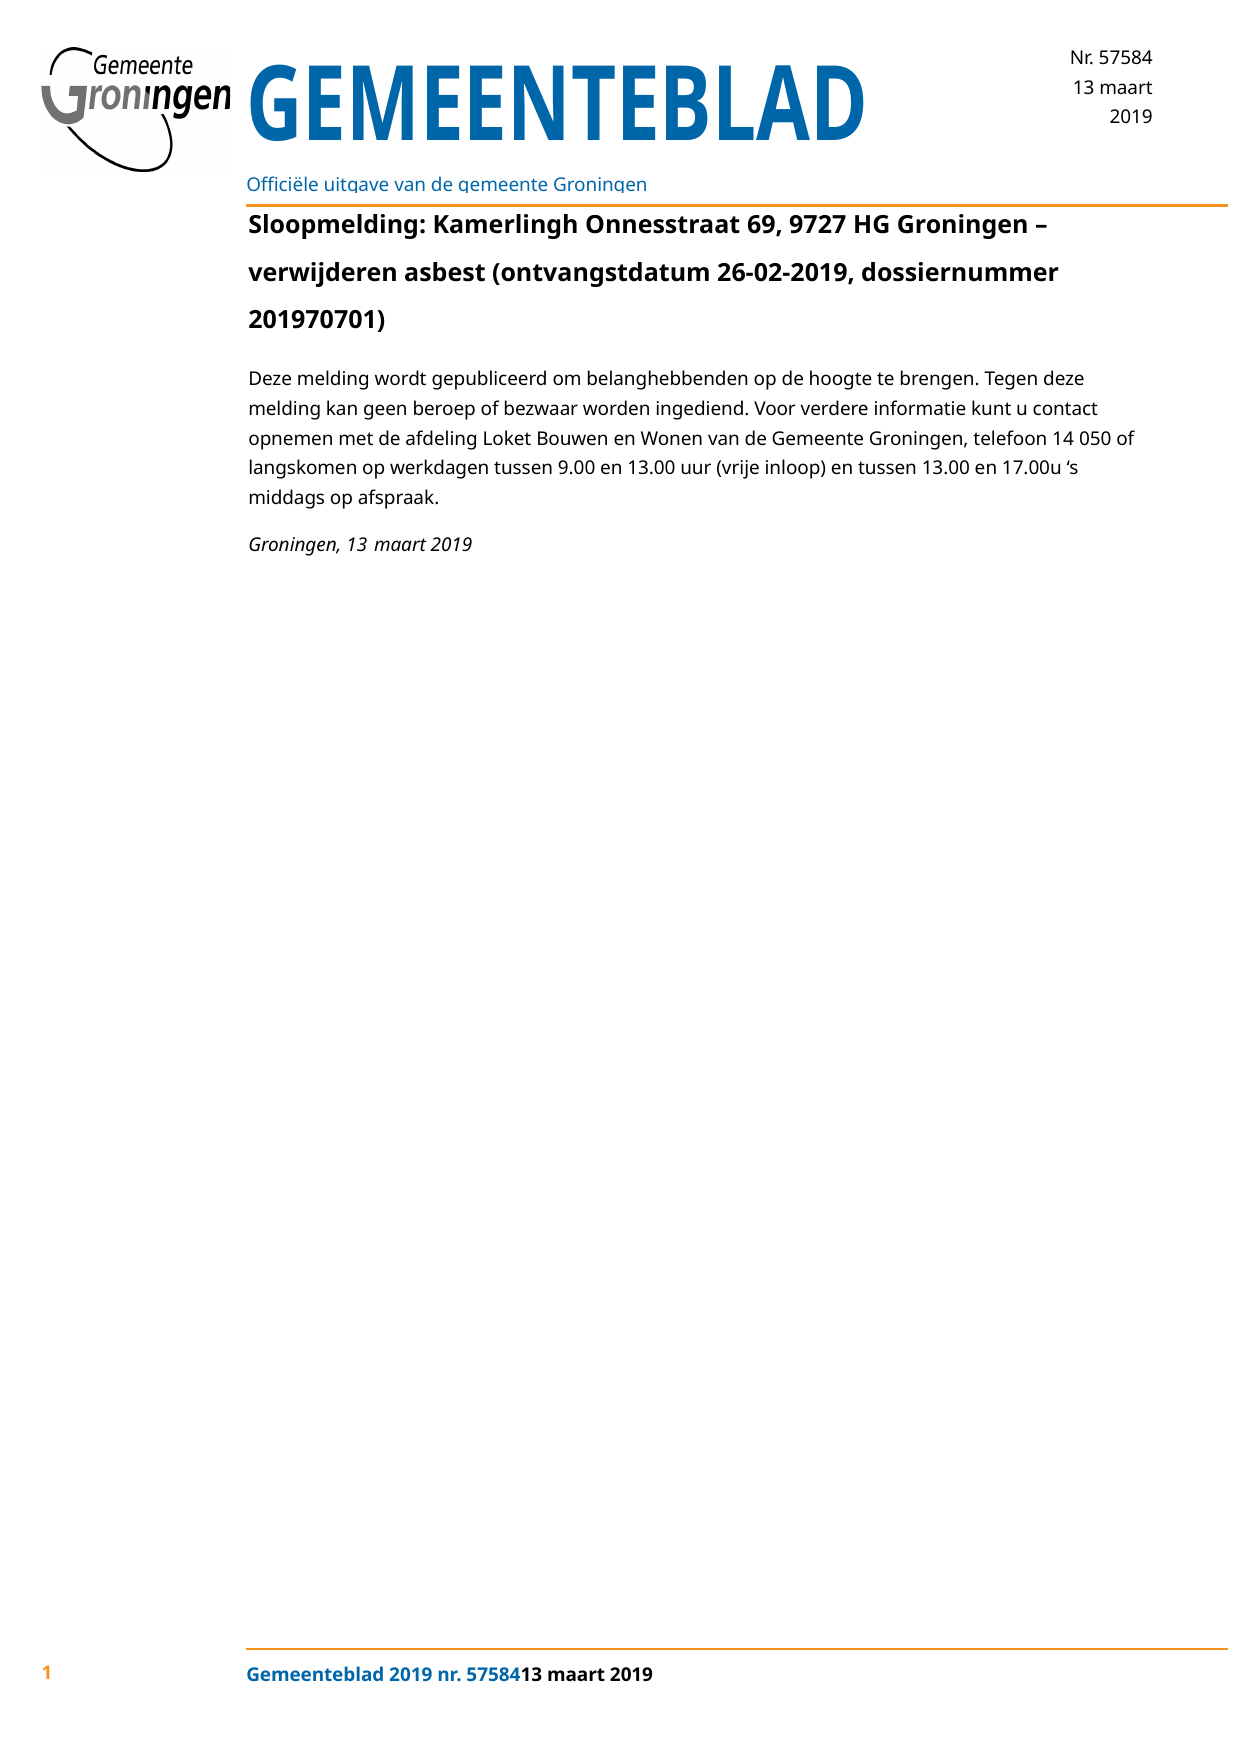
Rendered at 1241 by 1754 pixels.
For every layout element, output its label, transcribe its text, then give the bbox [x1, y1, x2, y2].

text Groningen, 13 maart 2019 [248, 532, 1152, 557]
text Sloopmelding: Kamerlingh Onnesstraat 69, 9727 HG Groningen – verwijderen asbest (ontvangstdatum 26-02-2019, dossiernummer 201970701) [248, 207, 1152, 336]
text Deze melding wordt gepubliceerd om belanghebbenden op de hoogte te brengen. Tegen deze melding kan geen beroep of bezwaar worden ingediend. Voor verdere informatie kunt u contact opnemen met de afdeling Loket Bouwen en Wonen van de Gemeente Groningen, telefoon 14 050 of langskomen op werkdagen tussen 9.00 en 13.00 uur (vrije inloop) en tussen 13.00 en 17.00u ‘s middags op afspraak. [248, 366, 1152, 509]
picture [41, 47, 231, 172]
